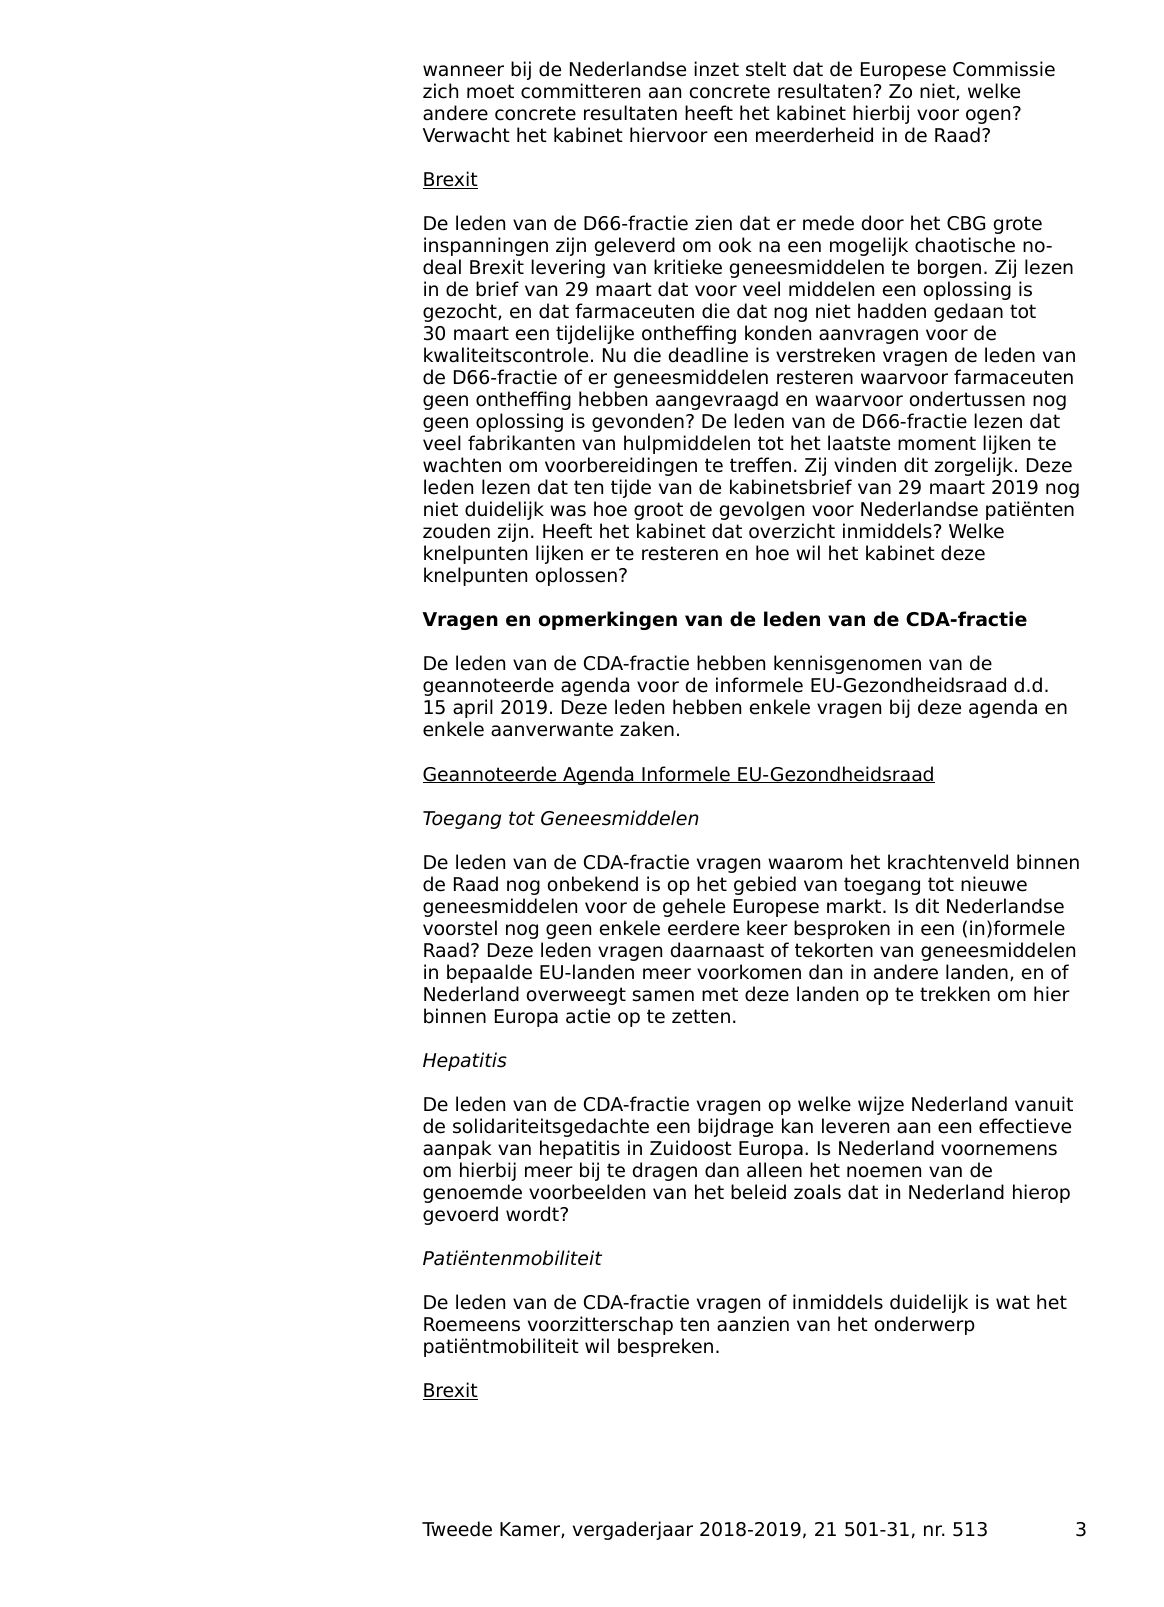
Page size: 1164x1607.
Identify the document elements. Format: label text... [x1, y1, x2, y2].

text De leden van de CDA-fractie vragen waarom het krachtenveld binnen de Raad nog onbekend is op het gebied van toegang tot nieuwe geneesmiddelen voor de gehele Europese markt. Is dit Nederlandse voorstel nog geen enkele eerdere keer besproken in een (in)formele Raad? Deze leden vragen daarnaast of tekorten van geneesmiddelen in bepaalde EU-landen meer voorkomen dan in andere landen, en of Nederland overweegt samen met deze landen op te trekken om hier binnen Europa actie op te zetten. [422, 852, 1087, 1028]
text wanneer bij de Nederlandse inzet stelt dat de Europese Commissie zich moet committeren aan concrete resultaten? Zo niet, welke andere concrete resultaten heeft het kabinet hierbij voor ogen? Verwacht het kabinet hiervoor een meerderheid in de Raad? [422, 59, 1087, 147]
text De leden van de CDA-fractie vragen of inmiddels duidelijk is wat het Roemeens voorzitterschap ten aanzien van het onderwerp patiëntmobiliteit wil bespreken. [422, 1292, 1087, 1358]
subtitle Toegang tot Geneesmiddelen [422, 808, 1087, 829]
subtitle Brexit [422, 1380, 1087, 1402]
subtitle Vragen en opmerkingen van de leden van de CDA-fractie [422, 609, 1087, 631]
subtitle Patiëntenmobiliteit [422, 1248, 1087, 1270]
subtitle Brexit [422, 169, 1087, 191]
text De leden van de CDA-fractie vragen op welke wijze Nederland vanuit de solidariteitsgedachte een bijdrage kan leveren aan een effectieve aanpak van hepatitis in Zuidoost Europa. Is Nederland voornemens om hierbij meer bij te dragen dan alleen het noemen van de genoemde voorbeelden van het beleid zoals dat in Nederland hierop gevoerd wordt? [422, 1094, 1087, 1226]
subtitle Geannoteerde Agenda Informele EU-Gezondheidsraad [422, 763, 1087, 785]
text De leden van de D66-fractie zien dat er mede door het CBG grote inspanningen zijn geleverd om ook na een mogelijk chaotische no-deal Brexit levering van kritieke geneesmiddelen te borgen. Zij lezen in de brief van 29 maart dat voor veel middelen een oplossing is gezocht, en dat farmaceuten die dat nog niet hadden gedaan tot 30 maart een tijdelijke ontheffing konden aanvragen voor de kwaliteitscontrole. Nu die deadline is verstreken vragen de leden van de D66-fractie of er geneesmiddelen resteren waarvoor farmaceuten geen ontheffing hebben aangevraagd en waarvoor ondertussen nog geen oplossing is gevonden? De leden van de D66-fractie lezen dat veel fabrikanten van hulpmiddelen tot het laatste moment lijken te wachten om voorbereidingen te treffen. Zij vinden dit zorgelijk. Deze leden lezen dat ten tijde van de kabinetsbrief van 29 maart 2019 nog niet duidelijk was hoe groot de gevolgen voor Nederlandse patiënten zouden zijn. Heeft het kabinet dat overzicht inmiddels? Welke knelpunten lijken er te resteren en hoe wil het kabinet deze knelpunten oplossen? [422, 213, 1087, 587]
text De leden van de CDA-fractie hebben kennisgenomen van de geannoteerde agenda voor de informele EU-Gezondheidsraad d.d. 15 april 2019. Deze leden hebben enkele vragen bij deze agenda en enkele aanverwante zaken. [422, 653, 1087, 741]
subtitle Hepatitis [422, 1050, 1087, 1072]
